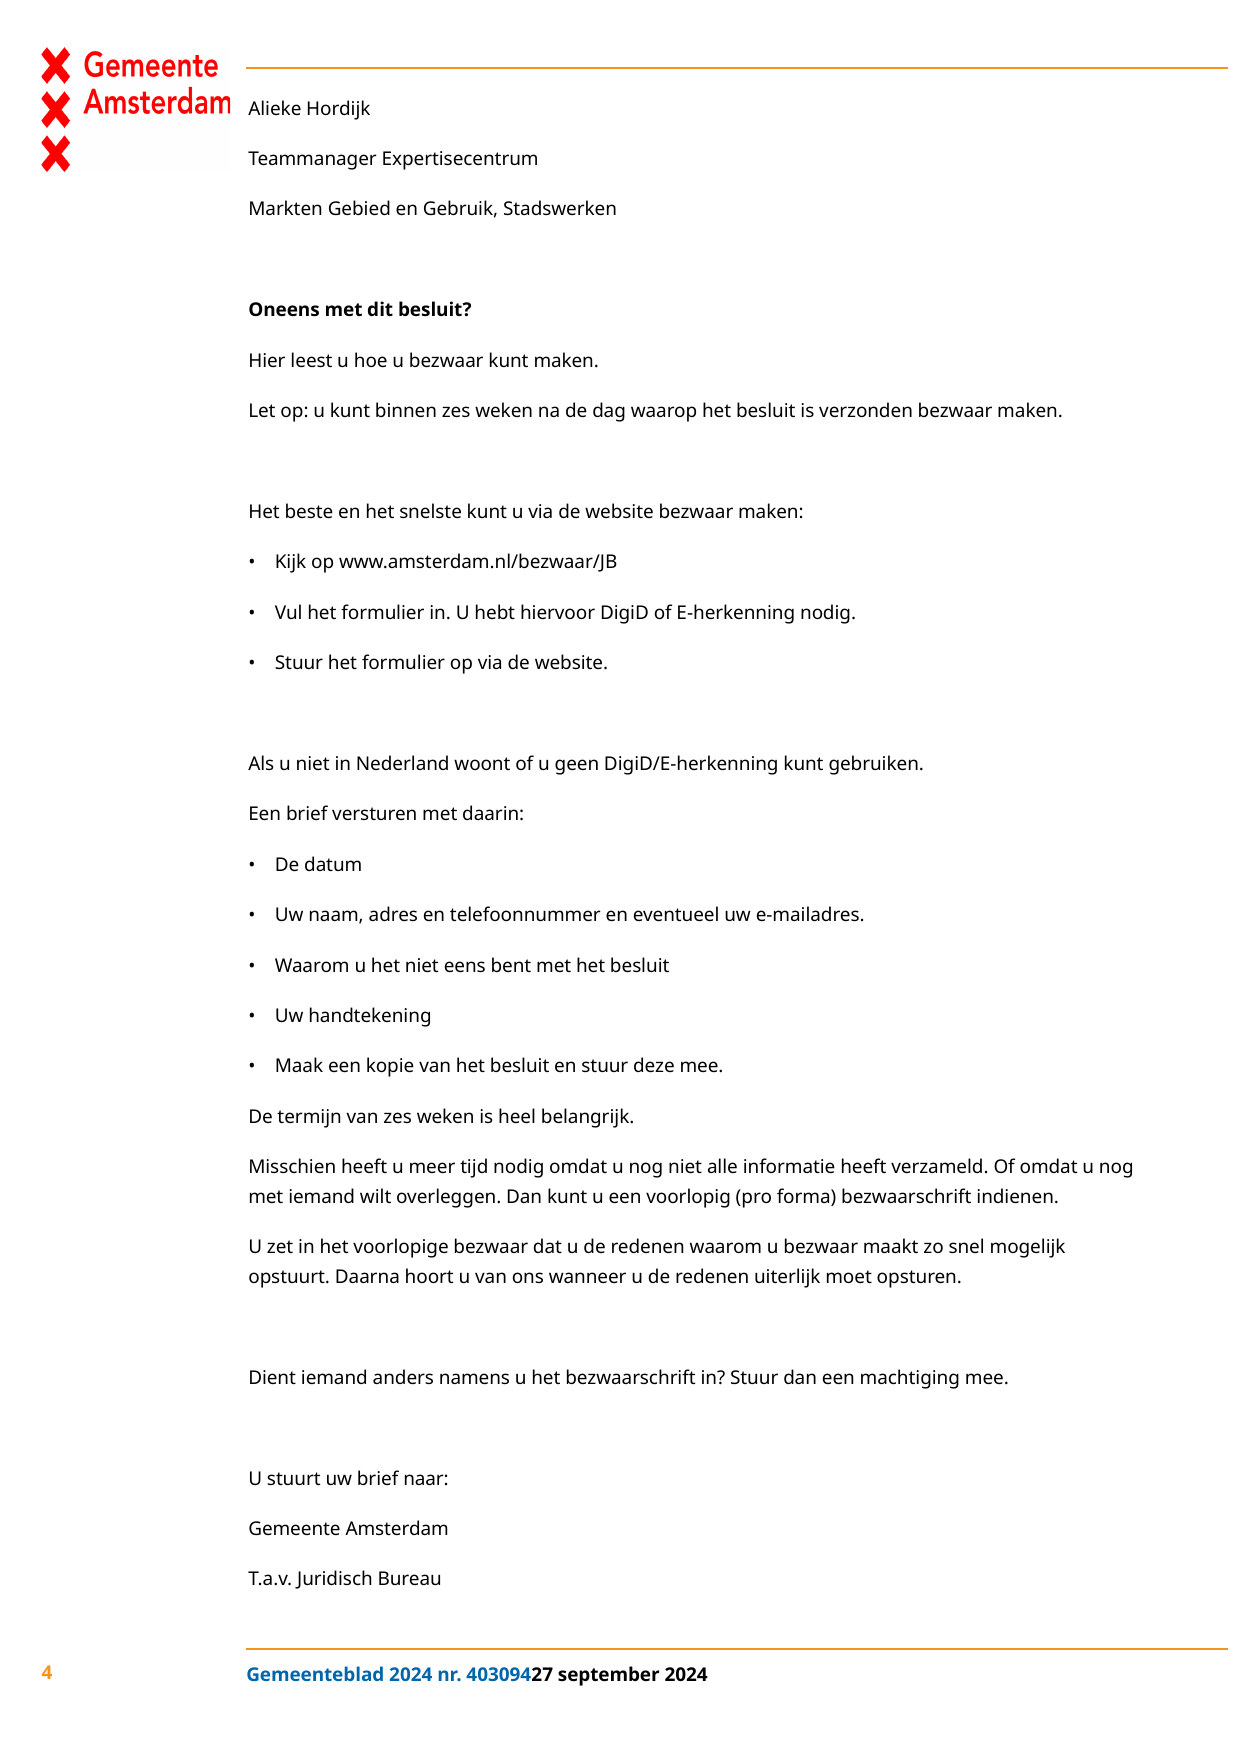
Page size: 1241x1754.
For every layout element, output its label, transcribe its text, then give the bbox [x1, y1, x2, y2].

picture [41, 47, 231, 172]
text Markten Gebied en Gebruik, Stadswerken [248, 196, 1152, 221]
text U stuurt uw brief naar: [248, 1465, 1152, 1491]
text Als u niet in Nederland woont of u geen DigiD/E-herkenning kunt gebruiken. [248, 750, 1152, 776]
text • De datum [248, 851, 1152, 877]
text • Vul het formulier in. U hebt hiervoor DigiD of E-herkenning nodig. [248, 599, 1152, 625]
text • Kijk op www.amsterdam.nl/bezwaar/JB [248, 548, 1152, 574]
text Teammanager Expertisecentrum [248, 145, 1152, 171]
text Het beste en het snelste kunt u via de website bezwaar maken: [248, 498, 1152, 524]
text • Uw naam, adres en telefoonnummer en eventueel uw e-mailadres. [248, 901, 1152, 927]
text T.a.v. Juridisch Bureau [248, 1566, 1152, 1591]
text U zet in het voorlopige bezwaar dat u de redenen waarom u bezwaar maakt zo snel mogelijk opstuurt. Daarna hoort u van ons wanneer u de redenen uiterlijk moet opsturen. [248, 1233, 1152, 1289]
text Een brief versturen met daarin: [248, 801, 1152, 826]
text Let op: u kunt binnen zes weken na de dag waarop het besluit is verzonden bezwaar maken. [248, 397, 1152, 423]
text Dient iemand anders namens u het bezwaarschrift in? Stuur dan een machtiging mee. [248, 1364, 1152, 1390]
text Misschien heeft u meer tijd nodig omdat u nog niet alle informatie heeft verzameld. Of omdat u nog met iemand wilt overleggen. Dan kunt u een voorlopig (pro forma) bezwaarschrift indienen. [248, 1153, 1152, 1209]
text Gemeente Amsterdam [248, 1515, 1152, 1541]
text Alieke Hordijk [248, 95, 1152, 121]
text • Stuur het formulier op via de website. [248, 649, 1152, 675]
text • Uw handtekening [248, 1002, 1152, 1028]
text De termijn van zes weken is heel belangrijk. [248, 1103, 1152, 1129]
text Hier leest u hoe u bezwaar kunt maken. [248, 347, 1152, 373]
text • Waarom u het niet eens bent met het besluit [248, 952, 1152, 978]
text • Maak een kopie van het besluit en stuur deze mee. [248, 1053, 1152, 1078]
text Oneens met dit besluit? [248, 296, 1152, 322]
